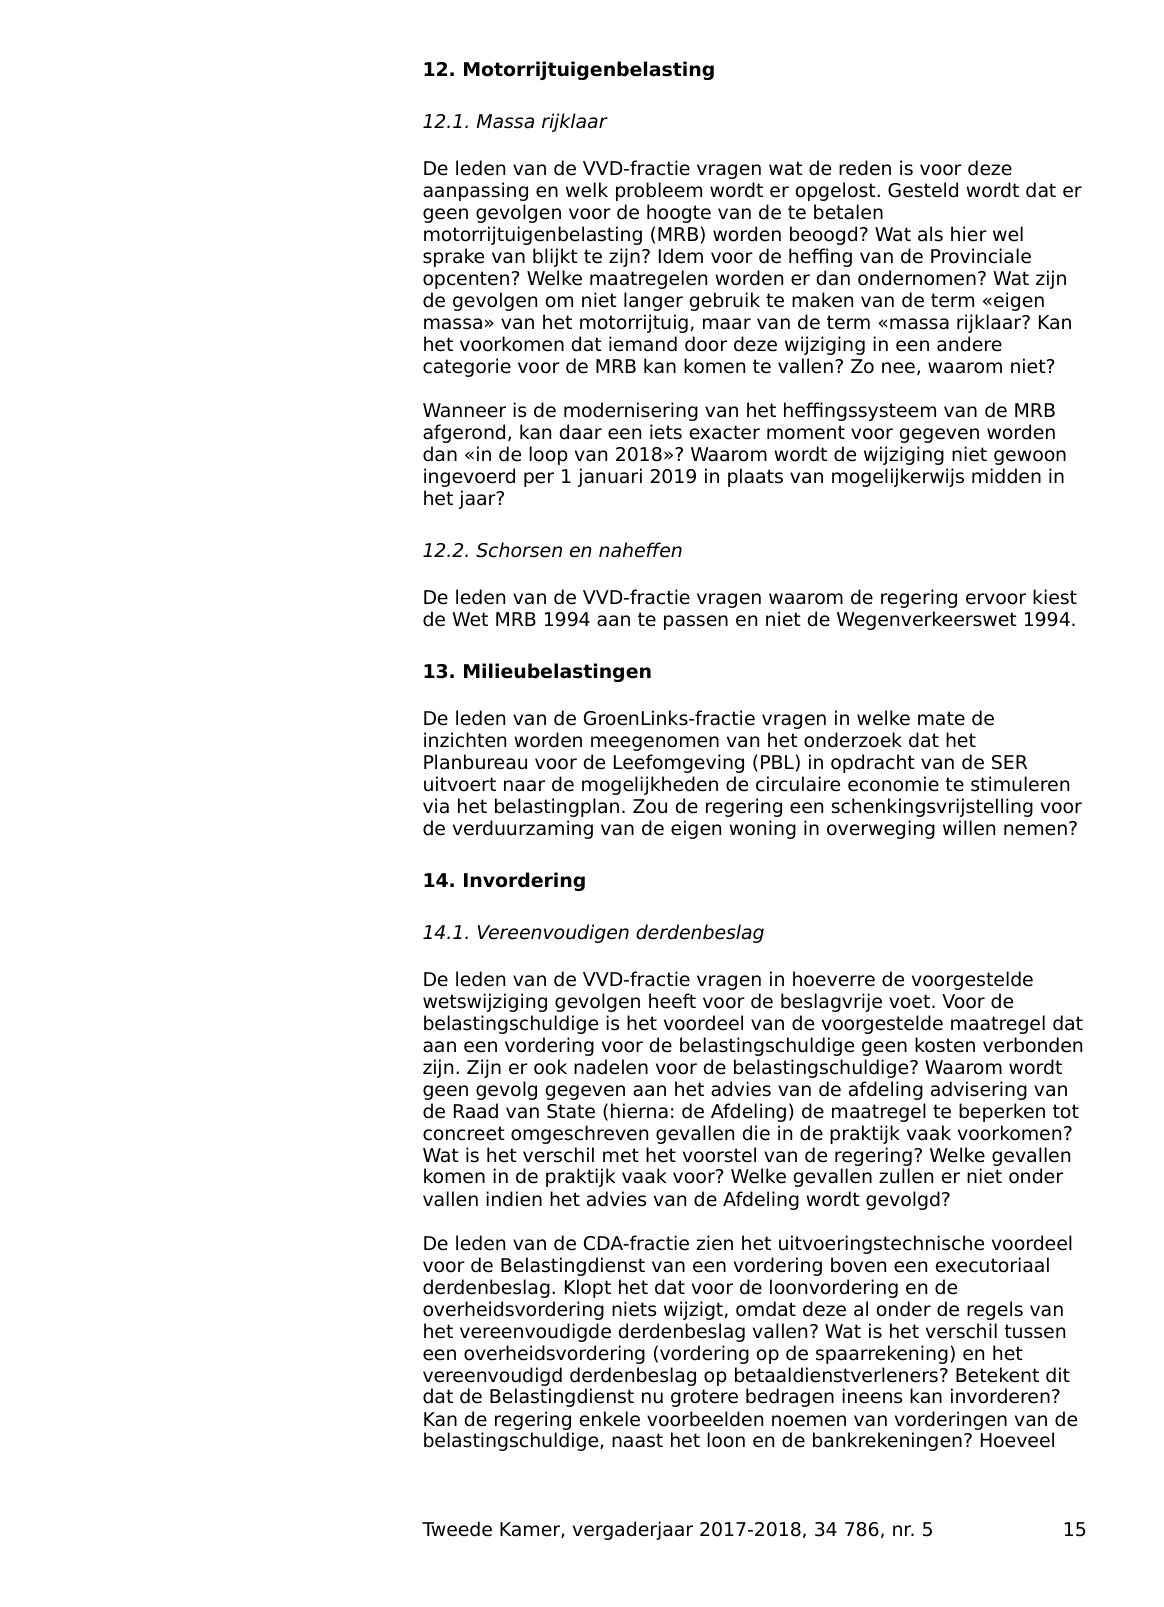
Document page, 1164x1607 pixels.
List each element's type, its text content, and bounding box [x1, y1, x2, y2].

text De leden van de GroenLinks-fractie vragen in welke mate de inzichten worden meegenomen van het onderzoek dat het Planbureau voor de Leefomgeving (PBL) in opdracht van de SER uitvoert naar de mogelijkheden de circulaire economie te stimuleren via het belastingplan. Zou de regering een schenkingsvrijstelling voor de verduurzaming van de eigen woning in overweging willen nemen? [422, 708, 1087, 840]
text Wanneer is de modernisering van het heffingssysteem van de MRB afgerond, kan daar een iets exacter moment voor gegeven worden dan «in de loop van 2018»? Waarom wordt de wijziging niet gewoon ingevoerd per 1 januari 2019 in plaats van mogelijkerwijs midden in het jaar? [422, 400, 1087, 510]
text De leden van de VVD-fractie vragen wat de reden is voor deze aanpassing en welk probleem wordt er opgelost. Gesteld wordt dat er geen gevolgen voor de hoogte van de te betalen motorrijtuigenbelasting (MRB) worden beoogd? Wat als hier wel sprake van blijkt te zijn? Idem voor de heffing van de Provinciale opcenten? Welke maatregelen worden er dan ondernomen? Wat zijn de gevolgen om niet langer gebruik te maken van de term «eigen massa» van het motorrijtuig, maar van de term «massa rijklaar? Kan het voorkomen dat iemand door deze wijziging in een andere categorie voor de MRB kan komen te vallen? Zo nee, waarom niet? [422, 158, 1087, 378]
subtitle 13. Milieubelastingen [422, 661, 1087, 683]
subtitle 12.1. Massa rijklaar [422, 111, 1087, 133]
text De leden van de VVD-fractie vragen waarom de regering ervoor kiest de Wet MRB 1994 aan te passen en niet de Wegenverkeerswet 1994. [422, 587, 1087, 631]
subtitle 14.1. Vereenvoudigen derdenbeslag [422, 922, 1087, 944]
subtitle 12. Motorrijtuigenbelasting [422, 59, 1087, 81]
subtitle 12.2. Schorsen en naheffen [422, 540, 1087, 562]
subtitle 14. Invordering [422, 870, 1087, 892]
text De leden van de CDA-fractie zien het uitvoeringstechnische voordeel voor de Belastingdienst van een vordering boven een executoriaal derdenbeslag. Klopt het dat voor de loonvordering en de overheidsvordering niets wijzigt, omdat deze al onder de regels van het vereenvoudigde derdenbeslag vallen? Wat is het verschil tussen een overheidsvordering (vordering op de spaarrekening) en het vereenvoudigd derdenbeslag op betaaldienstverleners? Betekent dit dat de Belastingdienst nu grotere bedragen ineens kan invorderen? Kan de regering enkele voorbeelden noemen van vorderingen van de belastingschuldige, naast het loon en de bankrekeningen? Hoeveel [422, 1233, 1087, 1452]
text De leden van de VVD-fractie vragen in hoeverre de voorgestelde wetswijziging gevolgen heeft voor de beslagvrije voet. Voor de belastingschuldige is het voordeel van de voorgestelde maatregel dat aan een vordering voor de belastingschuldige geen kosten verbonden zijn. Zijn er ook nadelen voor de belastingschuldige? Waarom wordt geen gevolg gegeven aan het advies van de afdeling advisering van de Raad van State (hierna: de Afdeling) de maatregel te beperken tot concreet omgeschreven gevallen die in de praktijk vaak voorkomen? Wat is het verschil met het voorstel van de regering? Welke gevallen komen in de praktijk vaak voor? Welke gevallen zullen er niet onder vallen indien het advies van de Afdeling wordt gevolgd? [422, 969, 1087, 1210]
